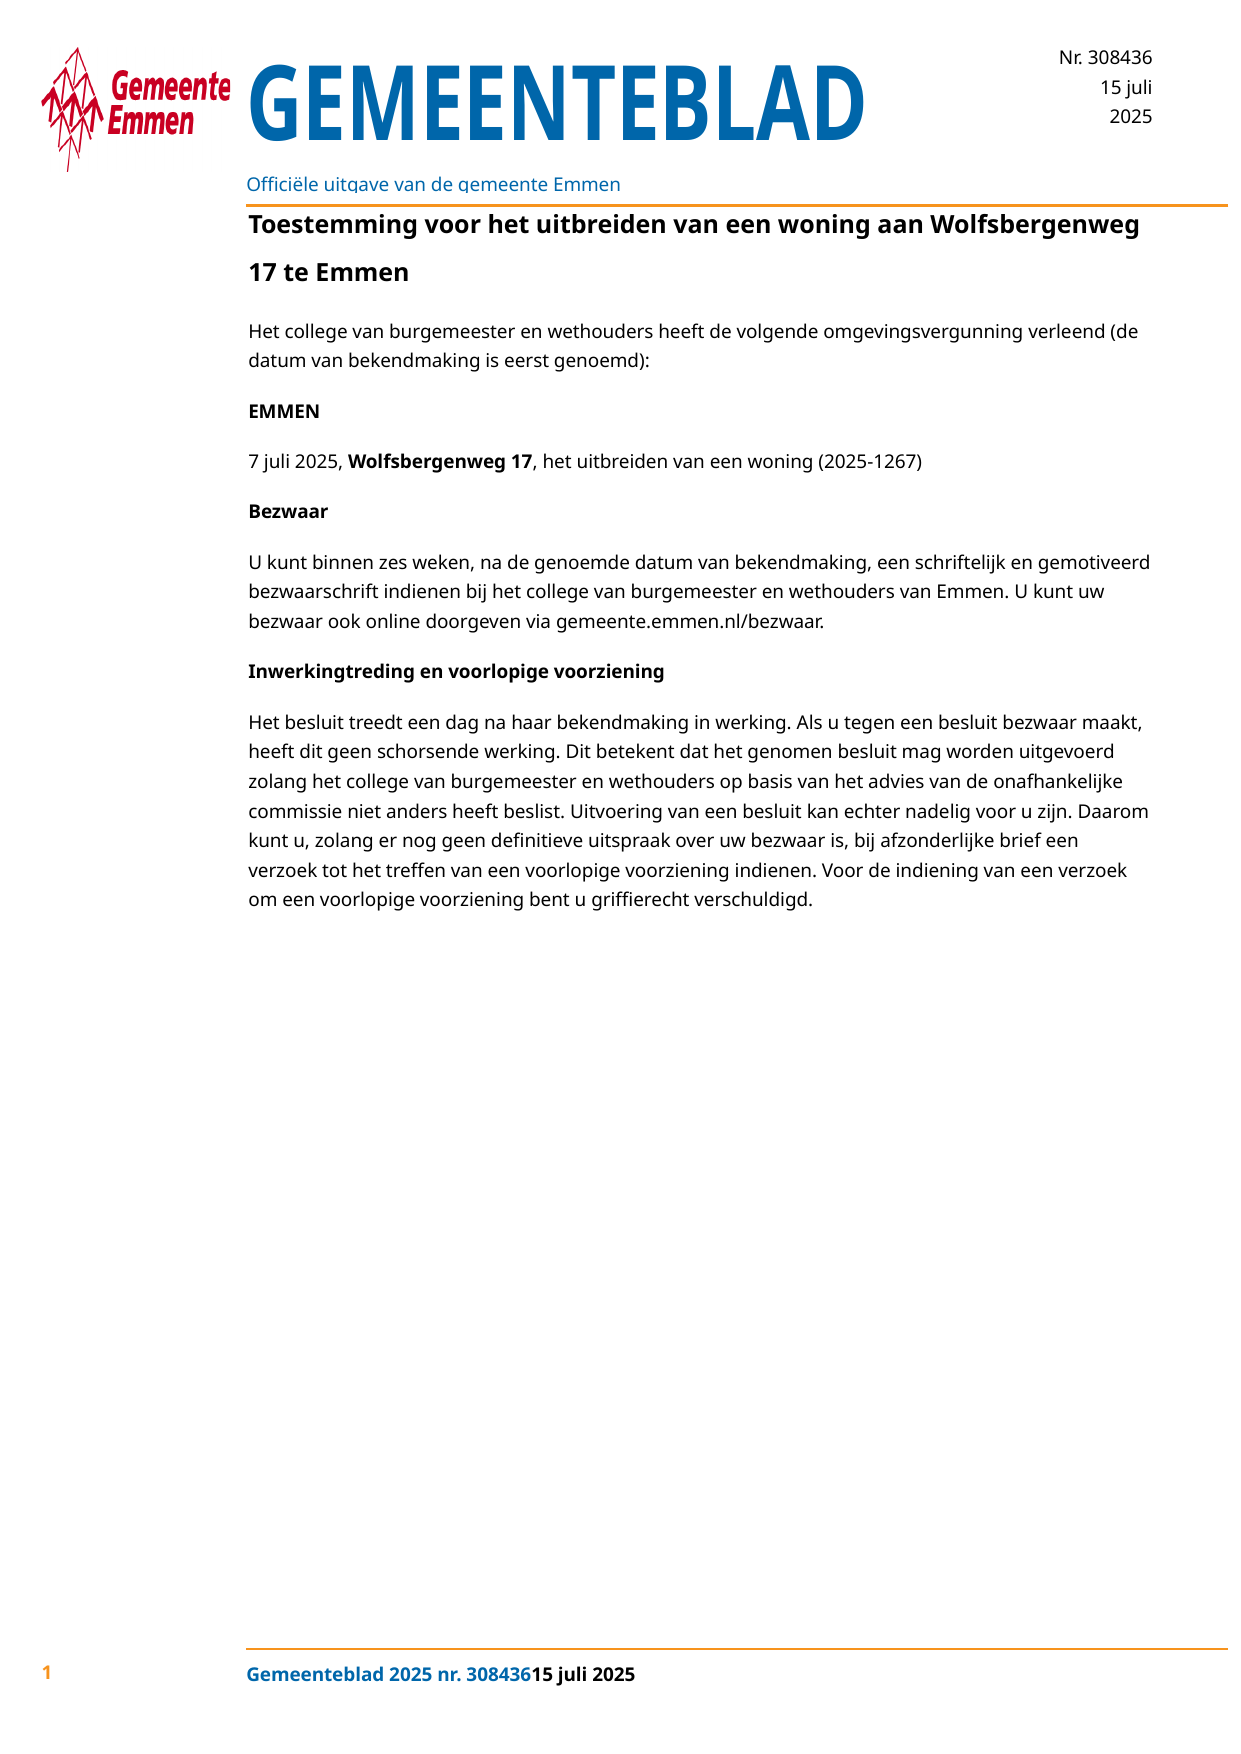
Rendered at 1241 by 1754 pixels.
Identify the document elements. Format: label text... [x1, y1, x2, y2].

text Toestemming voor het uitbreiden van een woning aan Wolfsbergenweg 17 te Emmen [248, 207, 1152, 288]
text Inwerkingtreding en voorlopige voorziening [248, 659, 1152, 684]
text EMMEN [248, 398, 1152, 424]
picture [41, 47, 231, 172]
text Het college van burgemeester en wethouders heeft de volgende omgevingsvergunning verleend (de datum van bekendmaking is eerst genoemd): [248, 318, 1152, 373]
text Het besluit treedt een dag na haar bekendmaking in werking. Als u tegen een besluit bezwaar maakt, heeft dit geen schorsende werking. Dit betekent dat het genomen besluit mag worden uitgevoerd zolang het college van burgemeester en wethouders op basis van het advies van de onafhankelijke commissie niet anders heeft beslist. Uitvoering van een besluit kan echter nadelig voor u zijn. Daarom kunt u, zolang er nog geen definitieve uitspraak over uw bezwaar is, bij afzonderlijke brief een verzoek tot het treffen van een voorlopige voorziening indienen. Voor de indiening van een verzoek om een voorlopige voorziening bent u griffierecht verschuldigd. [248, 709, 1152, 912]
text U kunt binnen zes weken, na de genoemde datum van bekendmaking, een schriftelijk en gemotiveerd bezwaarschrift indienen bij het college van burgemeester en wethouders van Emmen. U kunt uw bezwaar ook online doorgeven via gemeente.emmen.nl/bezwaar. [248, 549, 1152, 634]
text 7 juli 2025, Wolfsbergenweg 17, het uitbreiden van een woning (2025-1267) [248, 448, 1152, 474]
text Bezwaar [248, 499, 1152, 524]
